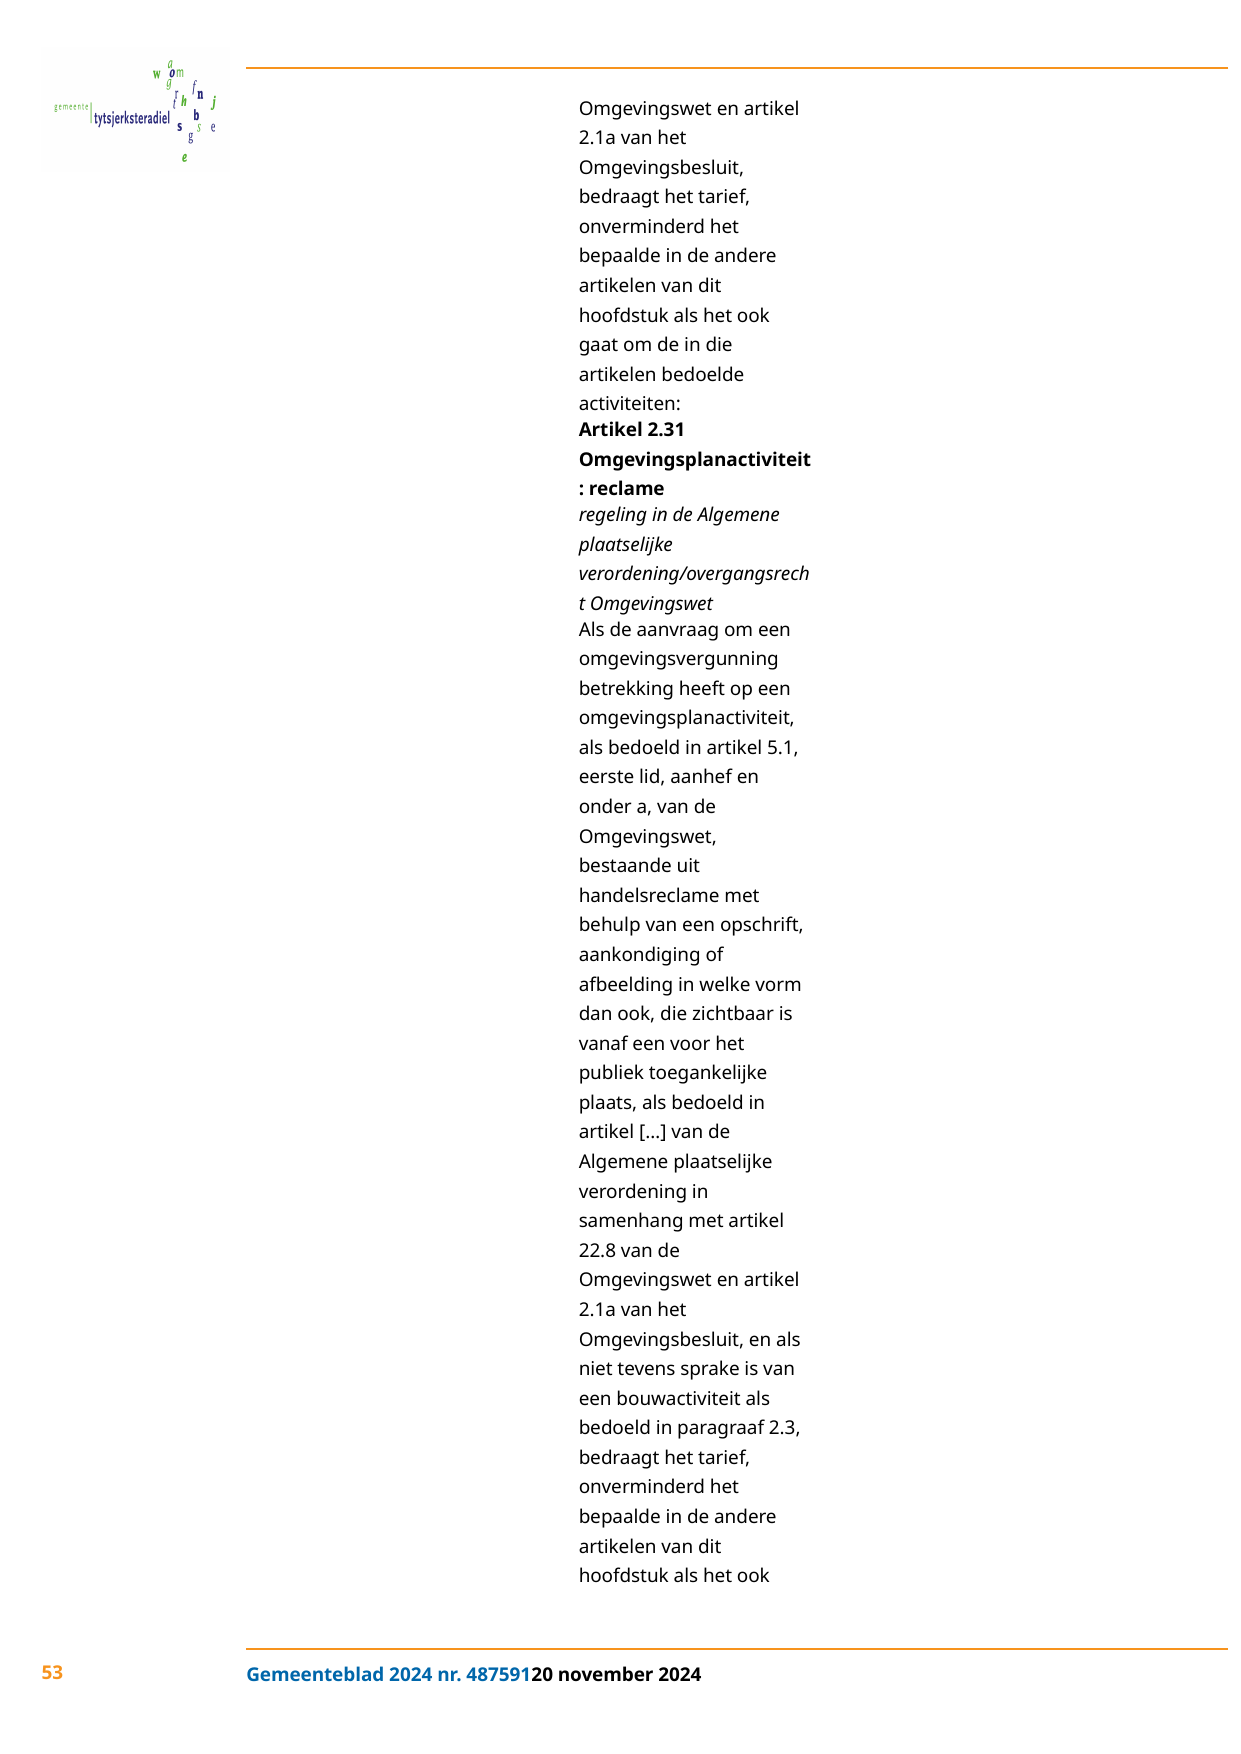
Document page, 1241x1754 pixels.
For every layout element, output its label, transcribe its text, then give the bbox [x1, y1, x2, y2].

table_cell [814, 616, 983, 1588]
table_cell [248, 95, 578, 416]
table_cell [983, 416, 1152, 501]
table_cell [814, 501, 983, 616]
table_cell [248, 616, 578, 1588]
table_cell [248, 501, 578, 616]
table_cell Omgevingswet en artikel 2.1a van het Omgevingsbesluit, bedraagt het tarief, onverminderd het bepaalde in de andere artikelen van dit hoofdstuk als het ook gaat om de in die artikelen bedoelde activiteiten: [579, 95, 814, 416]
table_cell Als de aanvraag om een omgevingsvergunning betrekking heeft op een omgevingsplanactiviteit, als bedoeld in artikel 5.1, eerste lid, aanhef en onder a, van de Omgevingswet, bestaande uit handelsreclame met behulp van een opschrift, aankondiging of afbeelding in welke vorm dan ook, die zichtbaar is vanaf een voor het publiek toegankelijke plaats, als bedoeld in artikel […] van de Algemene plaatselijke verordening in samenhang met artikel 22.8 van de Omgevingswet en artikel 2.1a van het Omgevingsbesluit, en als niet tevens sprake is van een bouwactiviteit als bedoeld in paragraaf 2.3, bedraagt het tarief, onverminderd het bepaalde in de andere artikelen van dit hoofdstuk als het ook [579, 616, 814, 1588]
table_cell [983, 616, 1152, 1588]
table_cell [983, 95, 1152, 416]
table_cell regeling in de Algemene plaatselijke verordening/overgangsrecht Omgevingswet [579, 501, 814, 616]
table_cell [814, 95, 983, 416]
table_cell [983, 501, 1152, 616]
table_cell [248, 416, 578, 501]
table_cell [814, 416, 983, 501]
table_cell Artikel 2.31 Omgevingsplanactiviteit: reclame [579, 416, 814, 501]
picture [41, 47, 231, 172]
